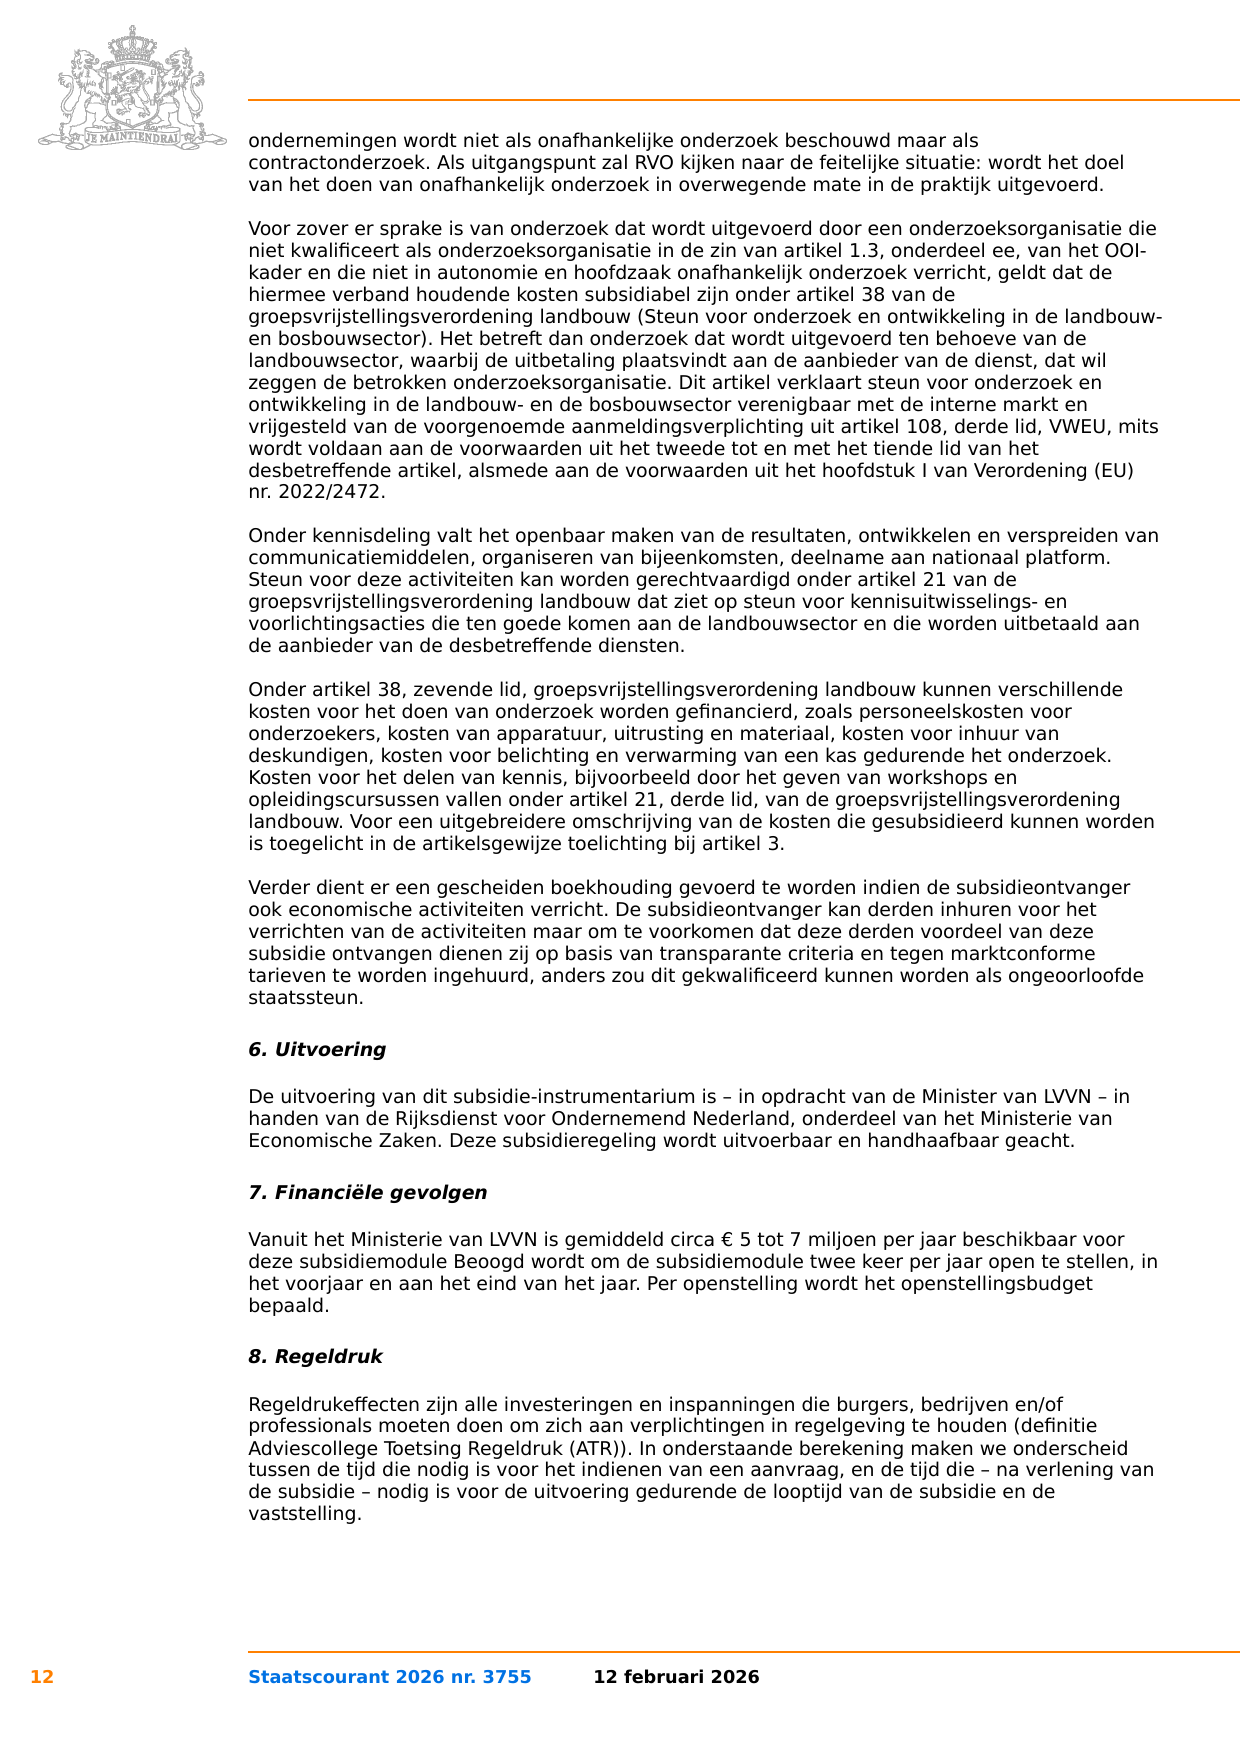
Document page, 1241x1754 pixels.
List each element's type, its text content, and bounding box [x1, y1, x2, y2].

text Onder kennisdeling valt het openbaar maken van de resultaten, ontwikkelen en verspreiden van communicatiemiddelen, organiseren van bijeenkomsten, deelname aan nationaal platform. Steun voor deze activiteiten kan worden gerechtvaardigd onder artikel 21 van de groepsvrijstellingsverordening landbouw dat ziet op steun voor kennisuitwisselings- en voorlichtingsacties die ten goede komen aan de landbouwsector en die worden uitbetaald aan de aanbieder van de desbetreffende diensten. [248, 525, 1163, 657]
picture [38, 25, 227, 150]
text Onder artikel 38, zevende lid, groepsvrijstellingsverordening landbouw kunnen verschillende kosten voor het doen van onderzoek worden gefinancierd, zoals personeelskosten voor onderzoekers, kosten van apparatuur, uitrusting en materiaal, kosten voor inhuur van deskundigen, kosten voor belichting en verwarming van een kas gedurende het onderzoek. Kosten voor het delen van kennis, bijvoorbeeld door het geven van workshops en opleidingscursussen vallen onder artikel 21, derde lid, van de groepsvrijstellingsverordening landbouw. Voor een uitgebreidere omschrijving van de kosten die gesubsidieerd kunnen worden is toegelicht in de artikelsgewijze toelichting bij artikel 3. [248, 679, 1163, 855]
text Voor zover er sprake is van onderzoek dat wordt uitgevoerd door een onderzoeksorganisatie die niet kwalificeert als onderzoeksorganisatie in de zin van artikel 1.3, onderdeel ee, van het OOI-kader en die niet in autonomie en hoofdzaak onafhankelijk onderzoek verricht, geldt dat de hiermee verband houdende kosten subsidiabel zijn onder artikel 38 van de groepsvrijstellingsverordening landbouw (Steun voor onderzoek en ontwikkeling in de landbouw- en bosbouwsector). Het betreft dan onderzoek dat wordt uitgevoerd ten behoeve van de landbouwsector, waarbij de uitbetaling plaatsvindt aan de aanbieder van de dienst, dat wil zeggen de betrokken onderzoeksorganisatie. Dit artikel verklaart steun voor onderzoek en ontwikkeling in de landbouw- en de bosbouwsector verenigbaar met de interne markt en vrijgesteld van de voorgenoemde aanmeldingsverplichting uit artikel 108, derde lid, VWEU, mits wordt voldaan aan de voorwaarden uit het tweede tot en met het tiende lid van het desbetreffende artikel, alsmede aan de voorwaarden uit het hoofdstuk I van Verordening (EU) nr. 2022/2472. [248, 218, 1163, 503]
text Regeldrukeffecten zijn alle investeringen en inspanningen die burgers, bedrijven en/of professionals moeten doen om zich aan verplichtingen in regelgeving te houden (definitie Adviescollege Toetsing Regeldruk (ATR)). In onderstaande berekening maken we onderscheid tussen de tijd die nodig is voor het indienen van een aanvraag, en de tijd die – na verlening van de subsidie – nodig is voor de uitvoering gedurende de looptijd van de subsidie en de vaststelling. [248, 1393, 1163, 1525]
text De uitvoering van dit subsidie-instrumentarium is – in opdracht van de Minister van LVVN – in handen van de Rijksdienst voor Ondernemend Nederland, onderdeel van het Ministerie van Economische Zaken. Deze subsidieregeling wordt uitvoerbaar en handhaafbaar geacht. [248, 1086, 1163, 1152]
subtitle 6. Uitvoering [248, 1039, 1163, 1061]
text Verder dient er een gescheiden boekhouding gevoerd te worden indien de subsidieontvanger ook economische activiteiten verricht. De subsidieontvanger kan derden inhuren voor het verrichten van de activiteiten maar om te voorkomen dat deze derden voordeel van deze subsidie ontvangen dienen zij op basis van transparante criteria en tegen marktconforme tarieven te worden ingehuurd, anders zou dit gekwalificeerd kunnen worden als ongeoorloofde staatssteun. [248, 877, 1163, 1009]
text Vanuit het Ministerie van LVVN is gemiddeld circa € 5 tot 7 miljoen per jaar beschikbaar voor deze subsidiemodule Beoogd wordt om de subsidiemodule twee keer per jaar open te stellen, in het voorjaar en aan het eind van het jaar. Per openstelling wordt het openstellingsbudget bepaald. [248, 1228, 1163, 1316]
subtitle 7. Financiële gevolgen [248, 1182, 1163, 1203]
subtitle 8. Regeldruk [248, 1346, 1163, 1368]
text ondernemingen wordt niet als onafhankelijke onderzoek beschouwd maar als contractonderzoek. Als uitgangspunt zal RVO kijken naar de feitelijke situatie: wordt het doel van het doen van onafhankelijk onderzoek in overwegende mate in de praktijk uitgevoerd. [248, 130, 1163, 196]
